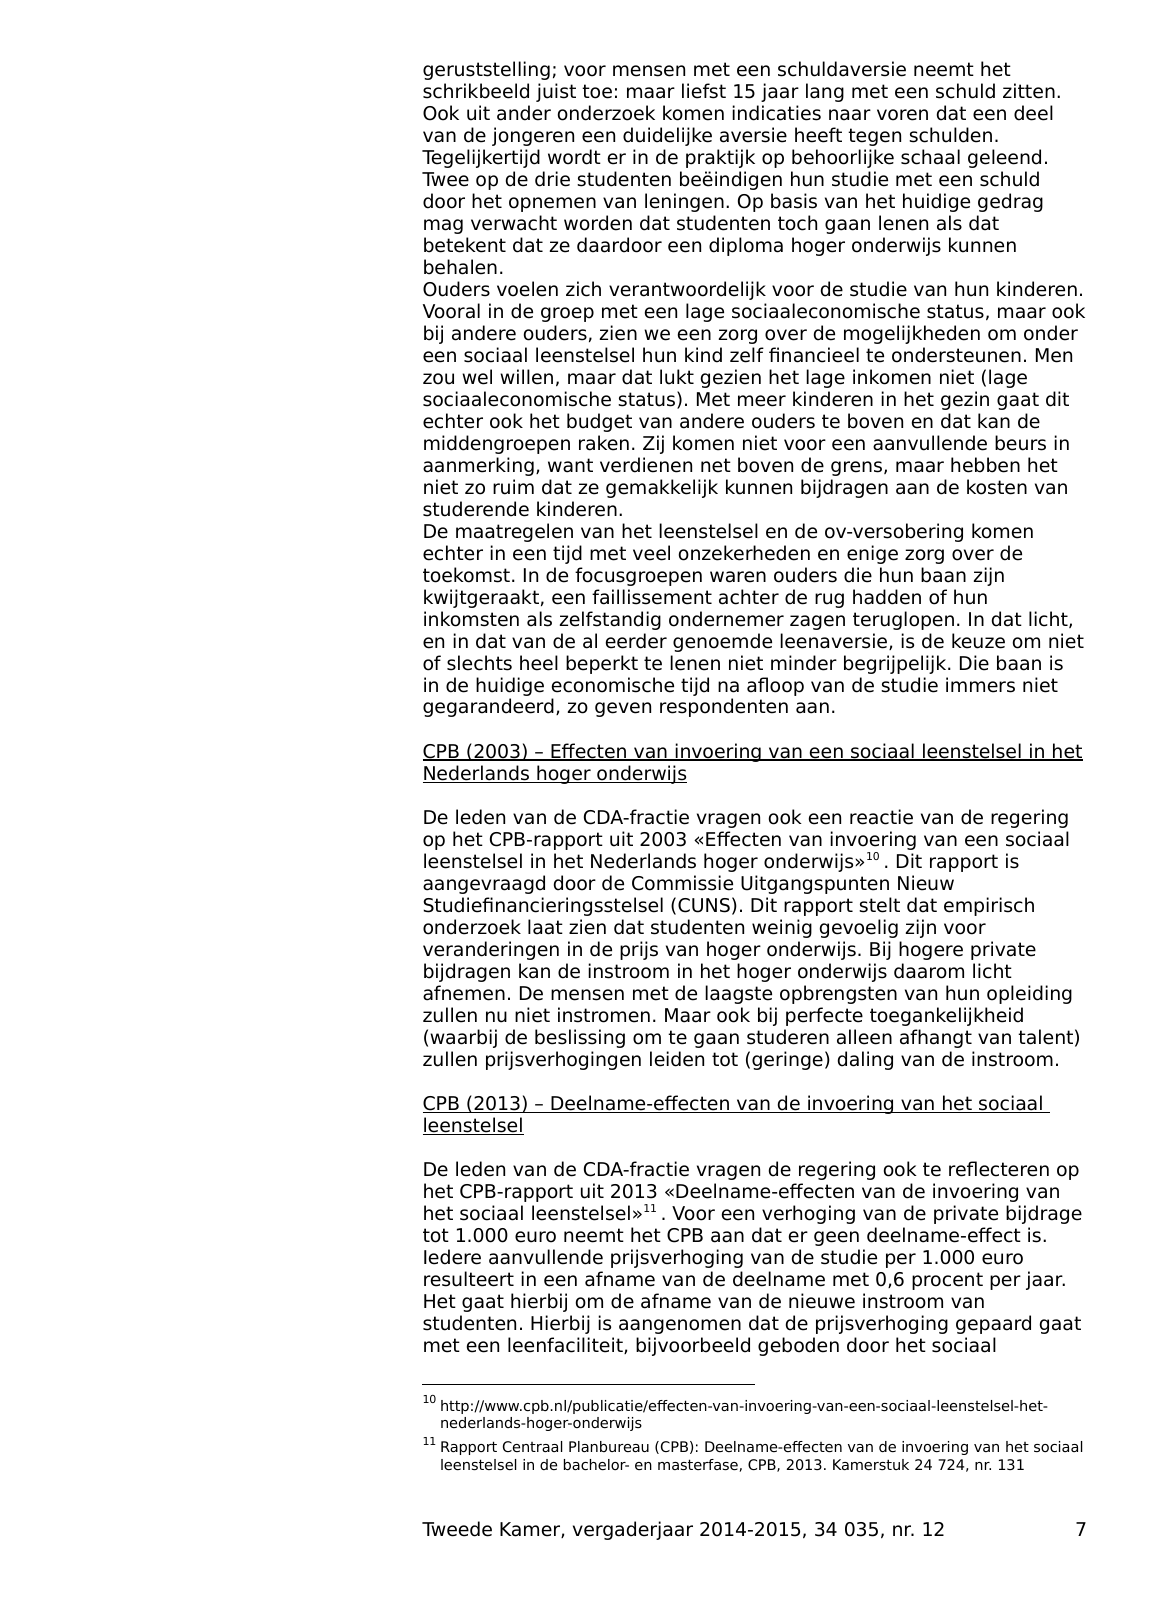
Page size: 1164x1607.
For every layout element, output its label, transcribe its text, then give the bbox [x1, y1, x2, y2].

text http://www.cpb.nl/publicatie/effecten-van-invoering-van-een-sociaal-leenstelsel-het-nederlands-hoger-onderwijs [422, 1393, 1087, 1432]
text Rapport Centraal Planbureau (CPB): Deelname-effecten van de invoering van het sociaal leenstelsel in de bachelor- en masterfase, CPB, 2013. Kamerstuk 24 724, nr. 131 [422, 1435, 1087, 1474]
text De maatregelen van het leenstelsel en de ov-versobering komen echter in een tijd met veel onzekerheden en enige zorg over de toekomst. In de focusgroepen waren ouders die hun baan zijn kwijtgeraakt, een faillissement achter de rug hadden of hun inkomsten als zelfstandig ondernemer zagen teruglopen. In dat licht, en in dat van de al eerder genoemde leenaversie, is de keuze om niet of slechts heel beperkt te lenen niet minder begrijpelijk. Die baan is in de huidige economische tijd na afloop van de studie immers niet gegarandeerd, zo geven respondenten aan. [422, 521, 1087, 718]
text geruststelling; voor mensen met een schuldaversie neemt het schrikbeeld juist toe: maar liefst 15 jaar lang met een schuld zitten. Ook uit ander onderzoek komen indicaties naar voren dat een deel van de jongeren een duidelijke aversie heeft tegen schulden. Tegelijkertijd wordt er in de praktijk op behoorlijke schaal geleend. Twee op de drie studenten beëindigen hun studie met een schuld door het opnemen van leningen. Op basis van het huidige gedrag mag verwacht worden dat studenten toch gaan lenen als dat betekent dat ze daardoor een diploma hoger onderwijs kunnen behalen. [422, 59, 1087, 279]
subtitle CPB (2003) – Effecten van invoering van een sociaal leenstelsel in het Nederlands hoger onderwijs [422, 741, 1087, 784]
subtitle CPB (2013) – Deelname-effecten van de invoering van het sociaal leenstelsel [422, 1093, 1087, 1137]
text Ouders voelen zich verantwoordelijk voor de studie van hun kinderen. Vooral in de groep met een lage sociaaleconomische status, maar ook bij andere ouders, zien we een zorg over de mogelijkheden om onder een sociaal leenstelsel hun kind zelf financieel te ondersteunen. Men zou wel willen, maar dat lukt gezien het lage inkomen niet (lage sociaaleconomische status). Met meer kinderen in het gezin gaat dit echter ook het budget van andere ouders te boven en dat kan de middengroepen raken. Zij komen niet voor een aanvullende beurs in aanmerking, want verdienen net boven de grens, maar hebben het niet zo ruim dat ze gemakkelijk kunnen bijdragen aan de kosten van studerende kinderen. [422, 279, 1087, 521]
text De leden van de CDA-fractie vragen ook een reactie van de regering op het CPB-rapport uit 2003 «Effecten van invoering van een sociaal leenstelsel in het Nederlands hoger onderwijs». Dit rapport is aangevraagd door de Commissie Uitgangspunten Nieuw Studiefinancieringsstelsel (CUNS). Dit rapport stelt dat empirisch onderzoek laat zien dat studenten weinig gevoelig zijn voor veranderingen in de prijs van hoger onderwijs. Bij hogere private bijdragen kan de instroom in het hoger onderwijs daarom licht afnemen. De mensen met de laagste opbrengsten van hun opleiding zullen nu niet instromen. Maar ook bij perfecte toegankelijkheid (waarbij de beslissing om te gaan studeren alleen afhangt van talent) zullen prijsverhogingen leiden tot (geringe) daling van de instroom. [422, 807, 1087, 1071]
text De leden van de CDA-fractie vragen de regering ook te reflecteren op het CPB-rapport uit 2013 «Deelname-effecten van de invoering van het sociaal leenstelsel». Voor een verhoging van de private bijdrage tot 1.000 euro neemt het CPB aan dat er geen deelname-effect is. Iedere aanvullende prijsverhoging van de studie per 1.000 euro resulteert in een afname van de deelname met 0,6 procent per jaar. Het gaat hierbij om de afname van de nieuwe instroom van studenten. Hierbij is aangenomen dat de prijsverhoging gepaard gaat met een leenfaciliteit, bijvoorbeeld geboden door het sociaal [422, 1159, 1087, 1357]
